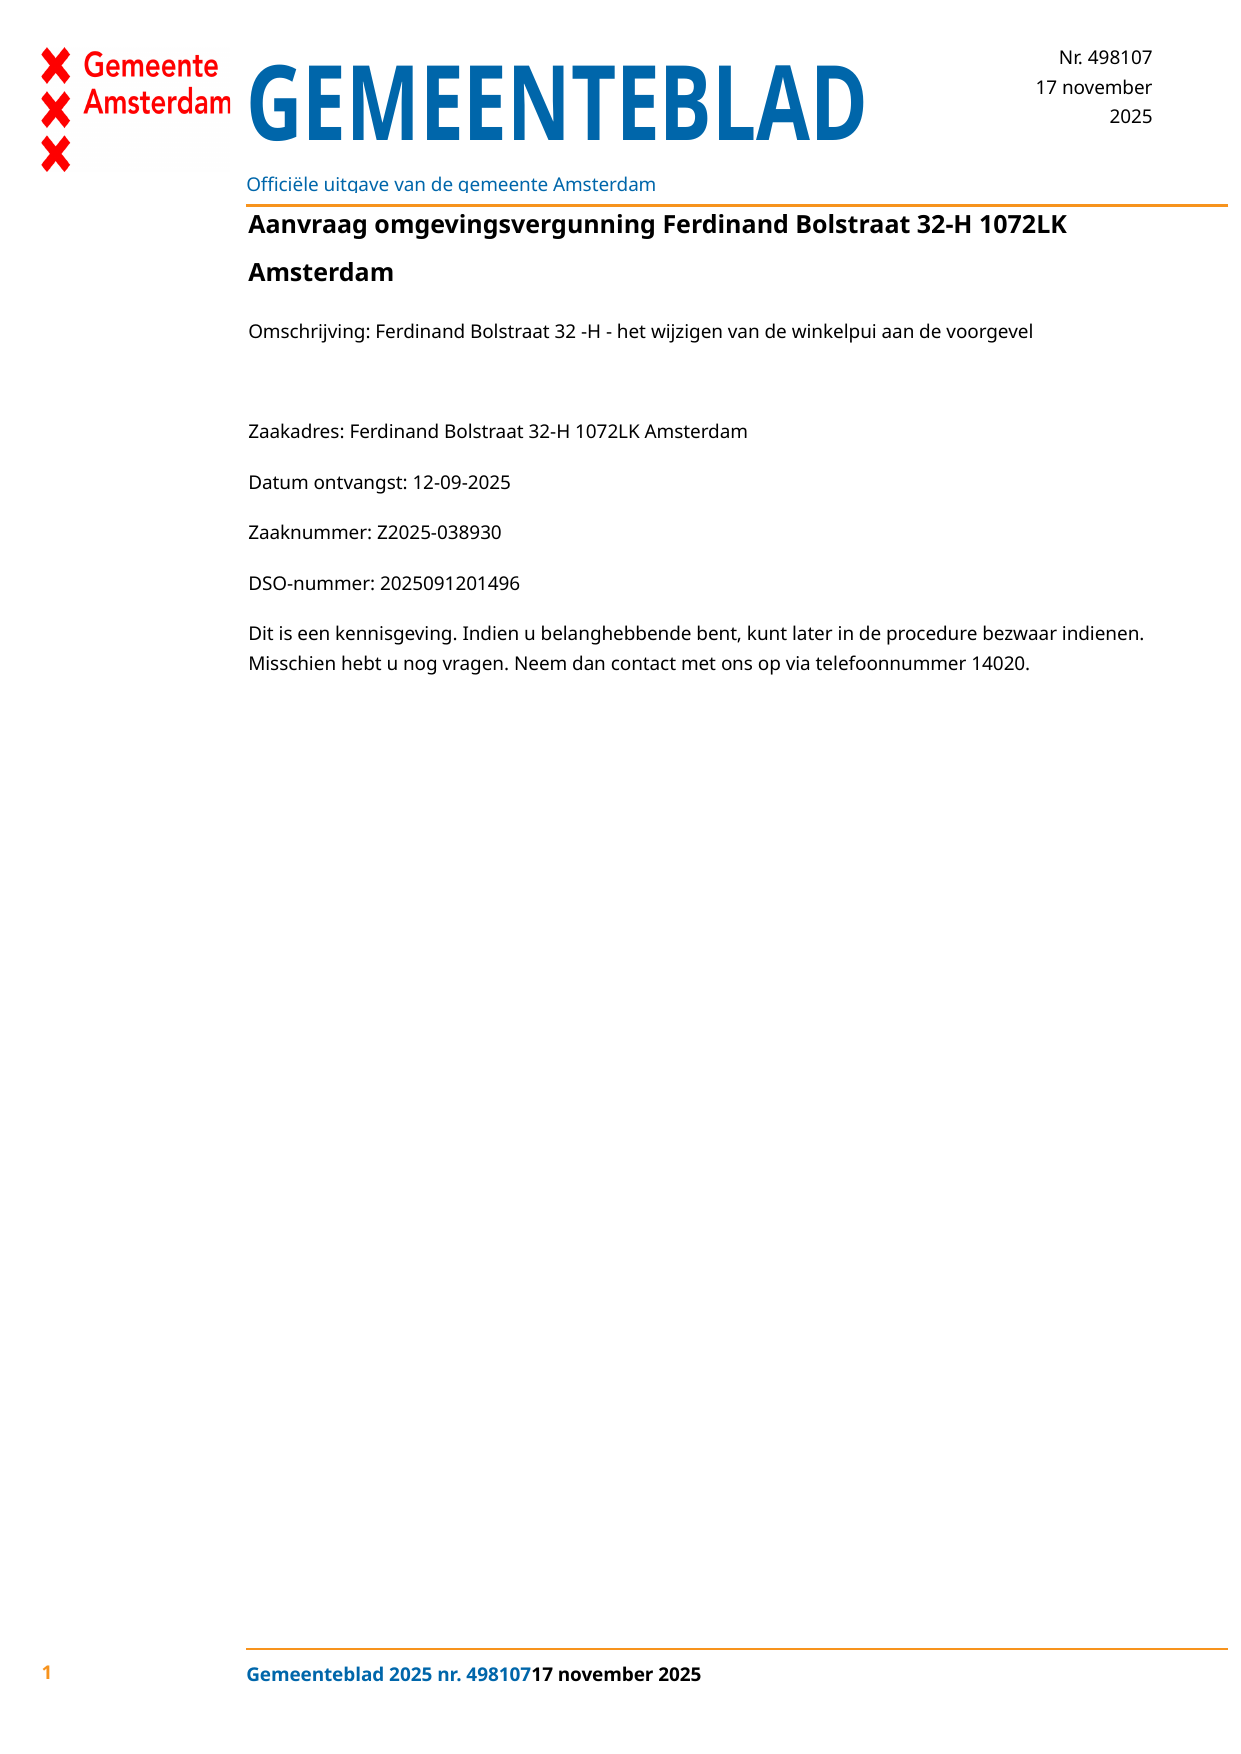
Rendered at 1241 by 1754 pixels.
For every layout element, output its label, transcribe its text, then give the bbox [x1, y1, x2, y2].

picture [41, 47, 231, 172]
text Omschrijving: Ferdinand Bolstraat 32 -H - het wijzigen van de winkelpui aan de voorgevel [248, 318, 1152, 344]
text Zaakadres: Ferdinand Bolstraat 32-H 1072LK Amsterdam [248, 419, 1152, 444]
text DSO-nummer: 2025091201496 [248, 570, 1152, 596]
text Datum ontvangst: 12-09-2025 [248, 469, 1152, 495]
text Aanvraag omgevingsvergunning Ferdinand Bolstraat 32-H 1072LK Amsterdam [248, 207, 1152, 288]
text Dit is een kennisgeving. Indien u belanghebbende bent, kunt later in de procedure bezwaar indienen. Misschien hebt u nog vragen. Neem dan contact met ons op via telefoonnummer 14020. [248, 620, 1152, 676]
text Zaaknummer: Z2025-038930 [248, 519, 1152, 545]
